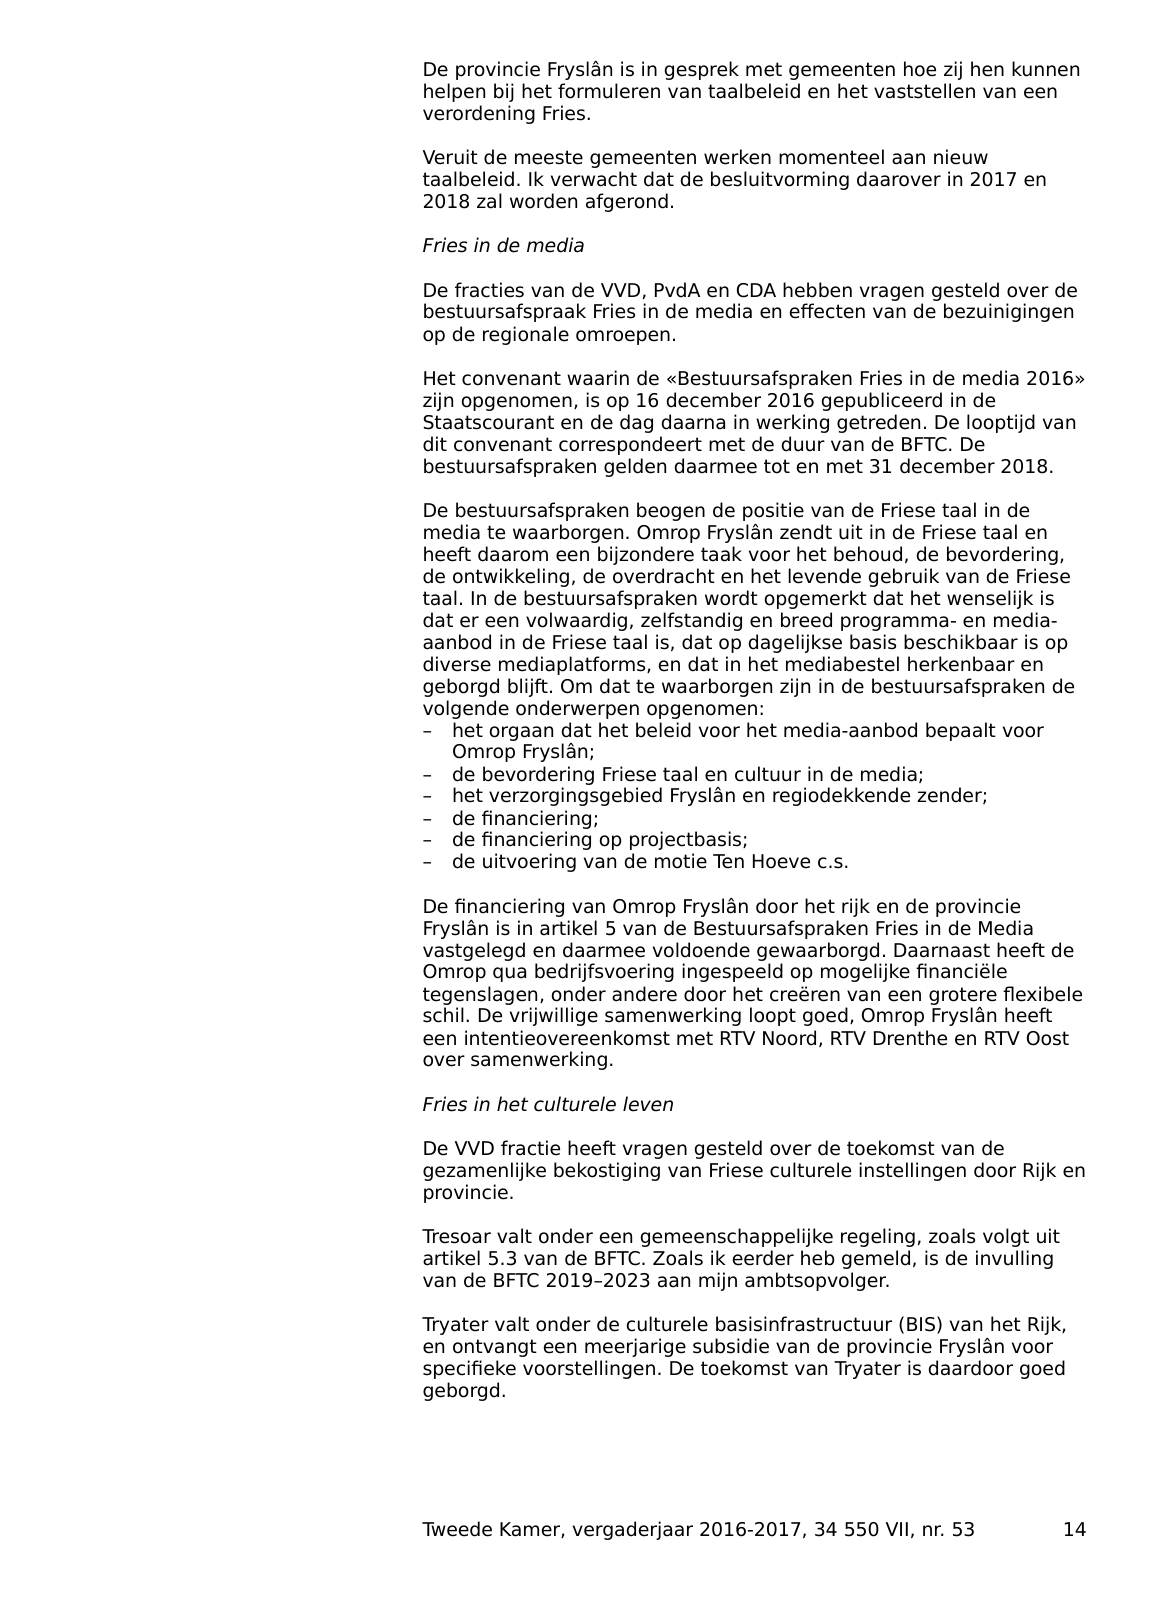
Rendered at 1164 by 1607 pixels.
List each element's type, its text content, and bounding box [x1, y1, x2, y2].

text – de uitvoering van de motie Ten Hoeve c.s. [422, 851, 1087, 873]
text De provincie Fryslân is in gesprek met gemeenten hoe zij hen kunnen helpen bij het formuleren van taalbeleid en het vaststellen van een verordening Fries. [422, 59, 1087, 125]
subtitle Fries in het culturele leven [422, 1093, 1087, 1116]
subtitle Fries in de media [422, 235, 1087, 257]
text Het convenant waarin de «Bestuursafspraken Fries in de media 2016» zijn opgenomen, is op 16 december 2016 gepubliceerd in de Staatscourant en de dag daarna in werking getreden. De looptijd van dit convenant correspondeert met de duur van de BFTC. De bestuursafspraken gelden daarmee tot en met 31 december 2018. [422, 368, 1087, 477]
text – de bevordering Friese taal en cultuur in de media; [422, 763, 1087, 785]
text Tresoar valt onder een gemeenschappelijke regeling, zoals volgt uit artikel 5.3 van de BFTC. Zoals ik eerder heb gemeld, is de invulling van de BFTC 2019–2023 aan mijn ambtsopvolger. [422, 1226, 1087, 1292]
text De bestuursafspraken beogen de positie van de Friese taal in de media te waarborgen. Omrop Fryslân zendt uit in de Friese taal en heeft daarom een bijzondere taak voor het behoud, de bevordering, de ontwikkeling, de overdracht en het levende gebruik van de Friese taal. In de bestuursafspraken wordt opgemerkt dat het wenselijk is dat er een volwaardig, zelfstandig en breed programma- en media-aanbod in de Friese taal is, dat op dagelijkse basis beschikbaar is op diverse mediaplatforms, en dat in het mediabestel herkenbaar en geborgd blijft. Om dat te waarborgen zijn in de bestuursafspraken de volgende onderwerpen opgenomen: [422, 500, 1087, 719]
text De financiering van Omrop Fryslân door het rijk en de provincie Fryslân is in artikel 5 van de Bestuursafspraken Fries in de Media vastgelegd en daarmee voldoende gewaarborgd. Daarnaast heeft de Omrop qua bedrijfsvoering ingespeeld op mogelijke financiële tegenslagen, onder andere door het creëren van een grotere flexibele schil. De vrijwillige samenwerking loopt goed, Omrop Fryslân heeft een intentieovereenkomst met RTV Noord, RTV Drenthe en RTV Oost over samenwerking. [422, 896, 1087, 1071]
text – de financiering; [422, 807, 1087, 829]
text – het verzorgingsgebied Fryslân en regiodekkende zender; [422, 785, 1087, 807]
text Veruit de meeste gemeenten werken momenteel aan nieuw taalbeleid. Ik verwacht dat de besluitvorming daarover in 2017 en 2018 zal worden afgerond. [422, 147, 1087, 213]
text – het orgaan dat het beleid voor het media-aanbod bepaalt voor Omrop Fryslân; [422, 719, 1087, 763]
text De VVD fractie heeft vragen gesteld over de toekomst van de gezamenlijke bekostiging van Friese culturele instellingen door Rijk en provincie. [422, 1138, 1087, 1204]
text – de financiering op projectbasis; [422, 829, 1087, 851]
text Tryater valt onder de culturele basisinfrastructuur (BIS) van het Rijk, en ontvangt een meerjarige subsidie van de provincie Fryslân voor specifieke voorstellingen. De toekomst van Tryater is daardoor goed geborgd. [422, 1314, 1087, 1402]
text De fracties van de VVD, PvdA en CDA hebben vragen gesteld over de bestuursafspraak Fries in de media en effecten van de bezuinigingen op de regionale omroepen. [422, 279, 1087, 345]
